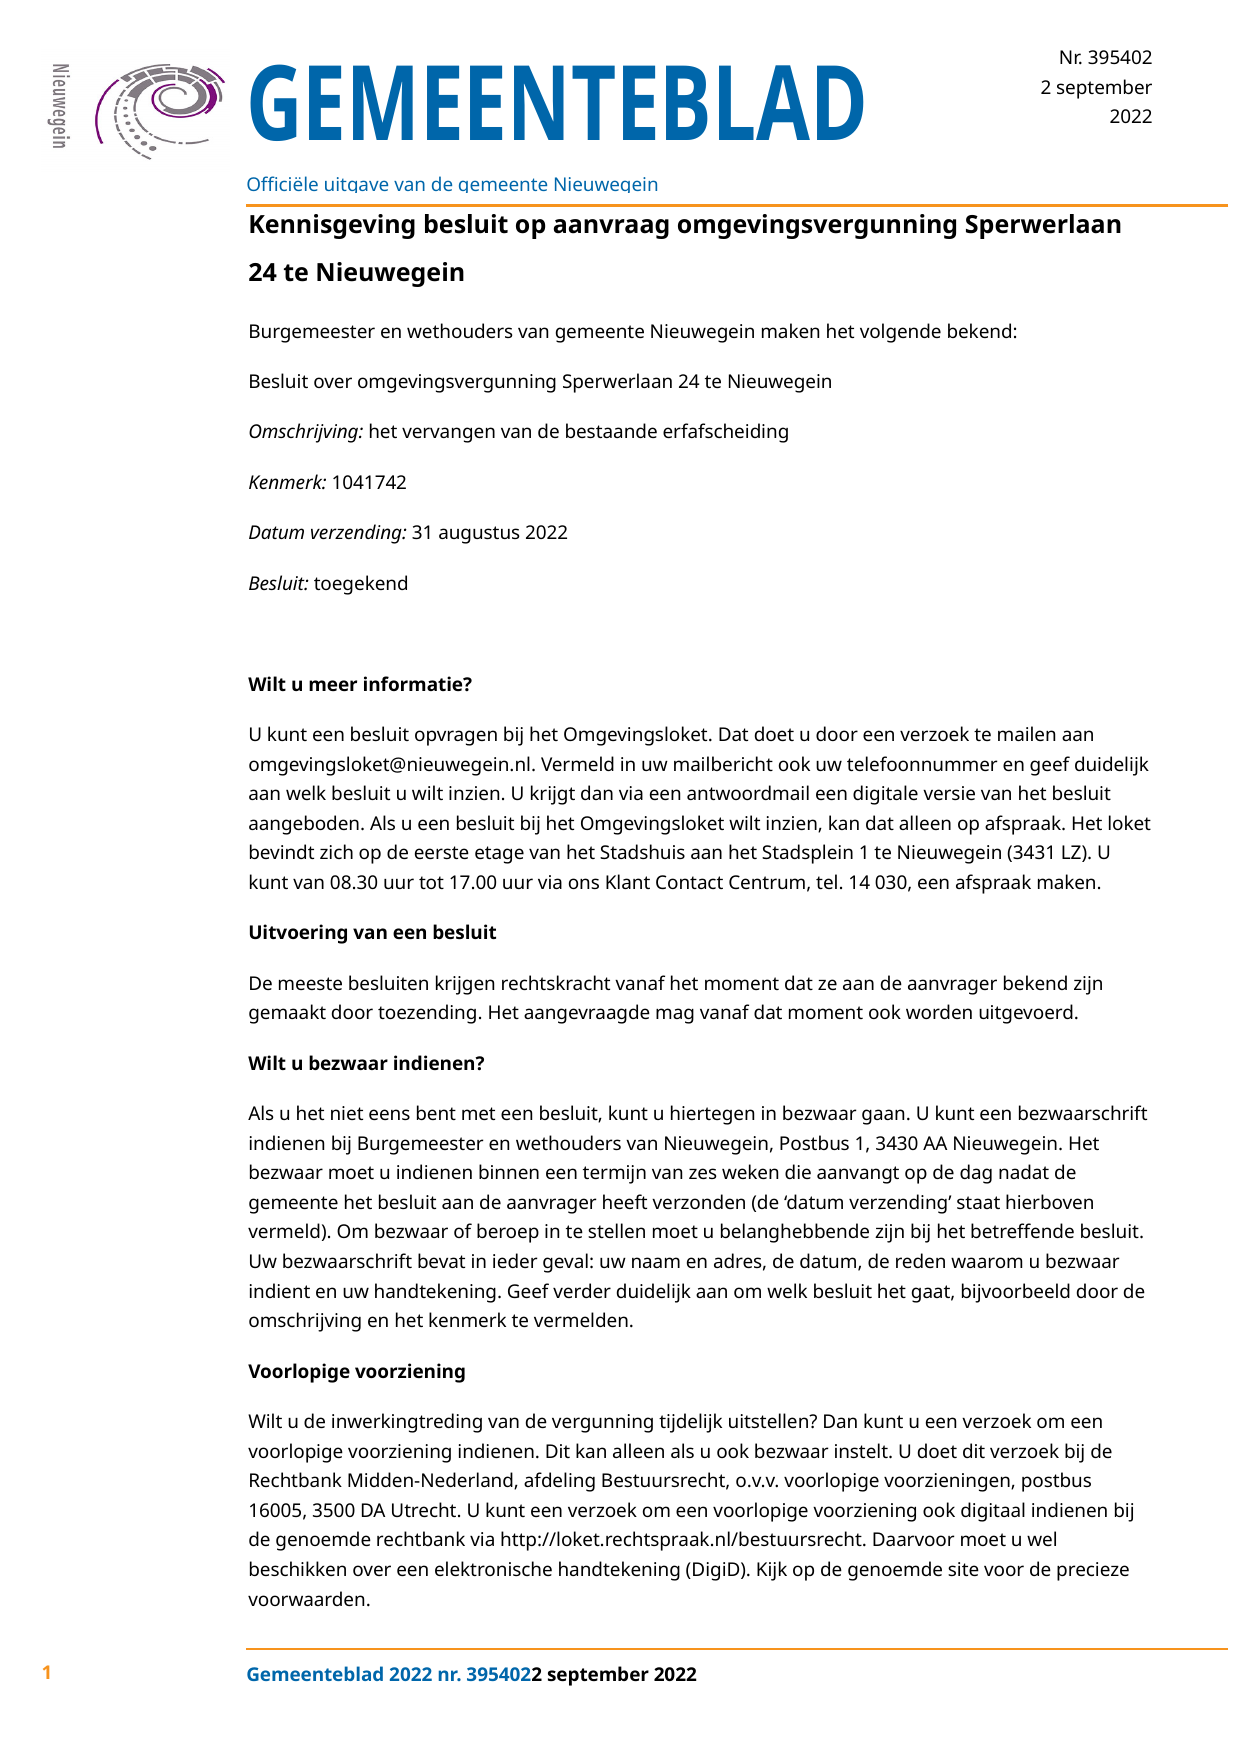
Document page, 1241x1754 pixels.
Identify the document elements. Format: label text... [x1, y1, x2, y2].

picture [41, 47, 231, 172]
text Kennisgeving besluit op aanvraag omgevingsvergunning Sperwerlaan 24 te Nieuwegein [248, 207, 1152, 288]
text Besluit over omgevingsvergunning Sperwerlaan 24 te Nieuwegein [248, 368, 1152, 394]
text Omschrijving: het vervangen van de bestaande erfafscheiding [248, 419, 1152, 444]
text Wilt u meer informatie? [248, 671, 1152, 697]
text Wilt u de inwerkingtreding van de vergunning tijdelijk uitstellen? Dan kunt u een verzoek om een voorlopige voorziening indienen. Dit kan alleen als u ook bezwaar instelt. U doet dit verzoek bij de Rechtbank Midden-Nederland, afdeling Bestuursrecht, o.v.v. voorlopige voorzieningen, postbus 16005, 3500 DA Utrecht. U kunt een verzoek om een voorlopige voorziening ook digitaal indienen bij de genoemde rechtbank via http://loket.rechtspraak.nl/bestuursrecht. Daarvoor moet u wel beschikken over een elektronische handtekening (DigiD). Kijk op de genoemde site voor de precieze voorwaarden. [248, 1408, 1152, 1612]
text U kunt een besluit opvragen bij het Omgevingsloket. Dat doet u door een verzoek te mailen aan omgevingsloket@nieuwegein.nl. Vermeld in uw mailbericht ook uw telefoonnummer en geef duidelijk aan welk besluit u wilt inzien. U krijgt dan via een antwoordmail een digitale versie van het besluit aangeboden. Als u een besluit bij het Omgevingsloket wilt inzien, kan dat alleen op afspraak. Het loket bevindt zich op de eerste etage van het Stadshuis aan het Stadsplein 1 te Nieuwegein (3431 LZ). U kunt van 08.30 uur tot 17.00 uur via ons Klant Contact Centrum, tel. 14 030, een afspraak maken. [248, 721, 1152, 895]
text Wilt u bezwaar indienen? [248, 1050, 1152, 1076]
text Als u het niet eens bent met een besluit, kunt u hiertegen in bezwaar gaan. U kunt een bezwaarschrift indienen bij Burgemeester en wethouders van Nieuwegein, Postbus 1, 3430 AA Nieuwegein. Het bezwaar moet u indienen binnen een termijn van zes weken die aanvangt op de dag nadat de gemeente het besluit aan de aanvrager heeft verzonden (de ‘datum verzending’ staat hierboven vermeld). Om bezwaar of beroep in te stellen moet u belanghebbende zijn bij het betreffende besluit. Uw bezwaarschrift bevat in ieder geval: uw naam en adres, de datum, de reden waarom u bezwaar indient en uw handtekening. Geef verder duidelijk aan om welk besluit het gaat, bijvoorbeeld door de omschrijving en het kenmerk te vermelden. [248, 1100, 1152, 1333]
text Uitvoering van een besluit [248, 919, 1152, 945]
text Datum verzending: 31 augustus 2022 [248, 519, 1152, 545]
text Burgemeester en wethouders van gemeente Nieuwegein maken het volgende bekend: [248, 318, 1152, 344]
text Kenmerk: 1041742 [248, 469, 1152, 495]
text Voorlopige voorziening [248, 1358, 1152, 1384]
text De meeste besluiten krijgen rechtskracht vanaf het moment dat ze aan de aanvrager bekend zijn gemaakt door toezending. Het aangevraagde mag vanaf dat moment ook worden uitgevoerd. [248, 970, 1152, 1025]
text Besluit: toegekend [248, 570, 1152, 596]
